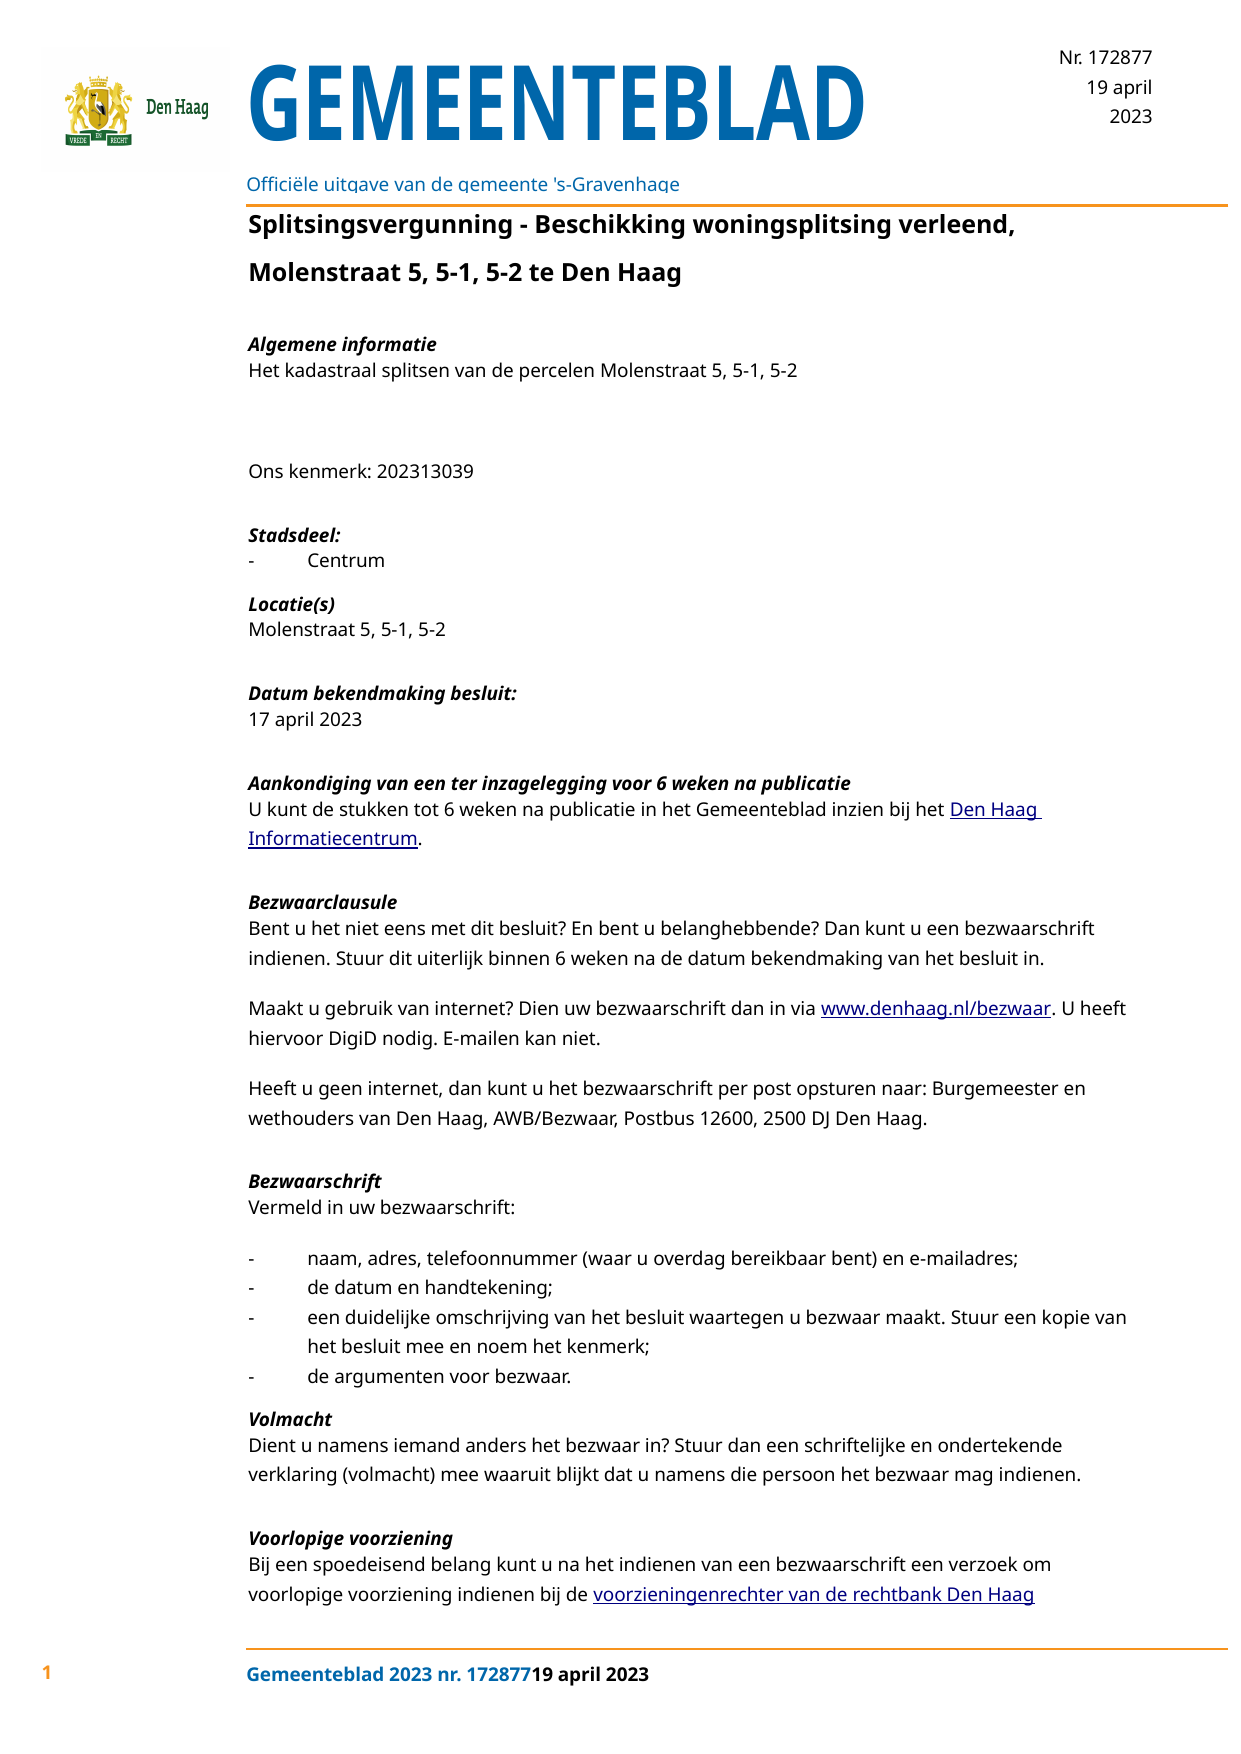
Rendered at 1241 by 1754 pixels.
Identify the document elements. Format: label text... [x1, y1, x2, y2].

list naam, adres, telefoonnummer (waar u overdag bereikbaar bent) en e-mailadres; [248, 1245, 1152, 1271]
text Datum bekendmaking besluit: [248, 681, 1152, 706]
text Bent u het niet eens met dit besluit? En bent u belanghebbende? Dan kunt u een bezwaarschrift indienen. Stuur dit uiterlijk binnen 6 weken na de datum bekendmaking van het besluit in. [248, 915, 1152, 971]
text Bezwaarschrift [248, 1169, 1152, 1194]
text Molenstraat 5, 5-1, 5-2 [248, 617, 1152, 642]
list Centrum [248, 548, 1152, 573]
text Aankondiging van een ter inzagelegging voor 6 weken na publicatie [248, 770, 1152, 796]
text Locatie(s) [248, 591, 1152, 617]
text U kunt de stukken tot 6 weken na publicatie in het Gemeenteblad inzien bij het Den Haag Informatiecentrum. [248, 796, 1152, 851]
picture [41, 47, 231, 172]
text Vermeld in uw bezwaarschrift: [248, 1194, 1152, 1220]
list een duidelijke omschrijving van het besluit waartegen u bezwaar maakt. Stuur een kopie van het besluit mee en noem het kenmerk; [248, 1304, 1152, 1359]
text Volmacht [248, 1406, 1152, 1432]
text Dient u namens iemand anders het bezwaar in? Stuur dan een schriftelijke en ondertekende verklaring (volmacht) mee waaruit blijkt dat u namens die persoon het bezwaar mag indienen. [248, 1432, 1152, 1487]
list de datum en handtekening; [248, 1274, 1152, 1300]
text Bij een spoedeisend belang kunt u na het indienen van een bezwaarschrift een verzoek om voorlopige voorziening indienen bij de voorzieningenrechter van de rechtbank Den Haag [248, 1551, 1152, 1607]
text Voorlopige voorziening [248, 1526, 1152, 1551]
text Ons kenmerk: 202313039 [248, 458, 1152, 484]
text Bezwaarclausule [248, 889, 1152, 915]
text Splitsingsvergunning - Beschikking woningsplitsing verleend, Molenstraat 5, 5-1, 5-2 te Den Haag [248, 207, 1152, 288]
text Algemene informatie [248, 331, 1152, 357]
text Stadsdeel: [248, 522, 1152, 548]
text Het kadastraal splitsen van de percelen Molenstraat 5, 5-1, 5-2 [248, 357, 1152, 383]
text 17 april 2023 [248, 706, 1152, 732]
text Maakt u gebruik van internet? Dien uw bezwaarschrift dan in via www.denhaag.nl/bezwaar. U heeft hiervoor DigiD nodig. E-mailen kan niet. [248, 995, 1152, 1051]
list de argumenten voor bezwaar. [248, 1363, 1152, 1389]
text Heeft u geen internet, dan kunt u het bezwaarschrift per post opsturen naar: Burgemeester en wethouders van Den Haag, AWB/Bezwaar, Postbus 12600, 2500 DJ Den Haag. [248, 1075, 1152, 1131]
